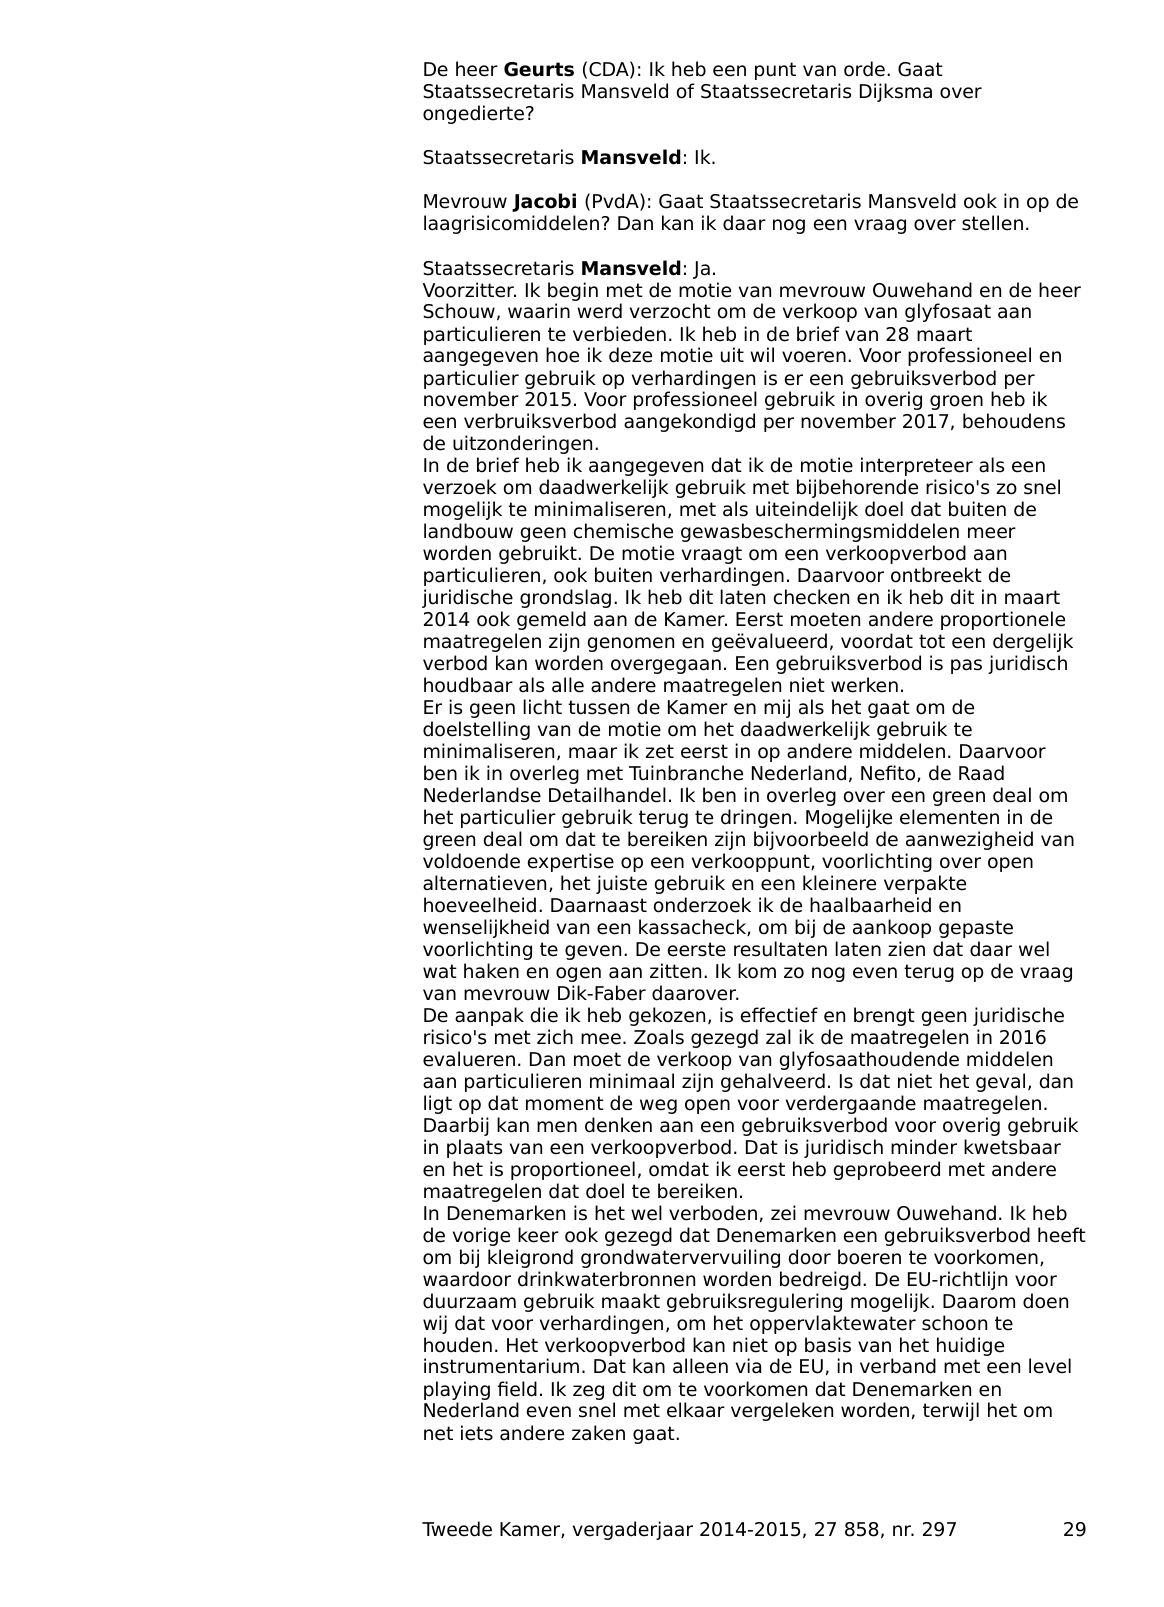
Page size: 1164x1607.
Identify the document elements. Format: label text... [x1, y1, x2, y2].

text In de brief heb ik aangegeven dat ik de motie interpreteer als een verzoek om daadwerkelijk gebruik met bijbehorende risico's zo snel mogelijk te minimaliseren, met als uiteindelijk doel dat buiten de landbouw geen chemische gewasbeschermingsmiddelen meer worden gebruikt. De motie vraagt om een verkoopverbod aan particulieren, ook buiten verhardingen. Daarvoor ontbreekt de juridische grondslag. Ik heb dit laten checken en ik heb dit in maart 2014 ook gemeld aan de Kamer. Eerst moeten andere proportionele maatregelen zijn genomen en geëvalueerd, voordat tot een dergelijk verbod kan worden overgegaan. Een gebruiksverbod is pas juridisch houdbaar als alle andere maatregelen niet werken. [422, 455, 1087, 697]
text Mevrouw Jacobi (PvdA): Gaat Staatssecretaris Mansveld ook in op de laagrisicomiddelen? Dan kan ik daar nog een vraag over stellen. [422, 191, 1087, 235]
text Er is geen licht tussen de Kamer en mij als het gaat om de doelstelling van de motie om het daadwerkelijk gebruik te minimaliseren, maar ik zet eerst in op andere middelen. Daarvoor ben ik in overleg met Tuinbranche Nederland, Nefito, de Raad Nederlandse Detailhandel. Ik ben in overleg over een green deal om het particulier gebruik terug te dringen. Mogelijke elementen in de green deal om dat te bereiken zijn bijvoorbeeld de aanwezigheid van voldoende expertise op een verkooppunt, voorlichting over open alternatieven, het juiste gebruik en een kleinere verpakte hoeveelheid. Daarnaast onderzoek ik de haalbaarheid en wenselijkheid van een kassacheck, om bij de aankoop gepaste voorlichting te geven. De eerste resultaten laten zien dat daar wel wat haken en ogen aan zitten. Ik kom zo nog even terug op de vraag van mevrouw Dik-Faber daarover. [422, 697, 1087, 1005]
text In Denemarken is het wel verboden, zei mevrouw Ouwehand. Ik heb de vorige keer ook gezegd dat Denemarken een gebruiksverbod heeft om bij kleigrond grondwatervervuiling door boeren te voorkomen, waardoor drinkwaterbronnen worden bedreigd. De EU-richtlijn voor duurzaam gebruik maakt gebruiksregulering mogelijk. Daarom doen wij dat voor verhardingen, om het oppervlaktewater schoon te houden. Het verkoopverbod kan niet op basis van het huidige instrumentarium. Dat kan alleen via de EU, in verband met een level playing field. Ik zeg dit om te voorkomen dat Denemarken en Nederland even snel met elkaar vergeleken worden, terwijl het om net iets andere zaken gaat. [422, 1203, 1087, 1444]
text De aanpak die ik heb gekozen, is effectief en brengt geen juridische risico's met zich mee. Zoals gezegd zal ik de maatregelen in 2016 evalueren. Dan moet de verkoop van glyfosaathoudende middelen aan particulieren minimaal zijn gehalveerd. Is dat niet het geval, dan ligt op dat moment de weg open voor verdergaande maatregelen. Daarbij kan men denken aan een gebruiksverbod voor overig gebruik in plaats van een verkoopverbod. Dat is juridisch minder kwetsbaar en het is proportioneel, omdat ik eerst heb geprobeerd met andere maatregelen dat doel te bereiken. [422, 1005, 1087, 1203]
text Voorzitter. Ik begin met de motie van mevrouw Ouwehand en de heer Schouw, waarin werd verzocht om de verkoop van glyfosaat aan particulieren te verbieden. Ik heb in de brief van 28 maart aangegeven hoe ik deze motie uit wil voeren. Voor professioneel en particulier gebruik op verhardingen is er een gebruiksverbod per november 2015. Voor professioneel gebruik in overig groen heb ik een verbruiksverbod aangekondigd per november 2017, behoudens de uitzonderingen. [422, 279, 1087, 455]
text Staatssecretaris Mansveld: Ja. [422, 257, 1087, 279]
text Staatssecretaris Mansveld: Ik. [422, 147, 1087, 169]
text De heer Geurts (CDA): Ik heb een punt van orde. Gaat Staatssecretaris Mansveld of Staatssecretaris Dijksma over ongedierte? [422, 59, 1087, 125]
